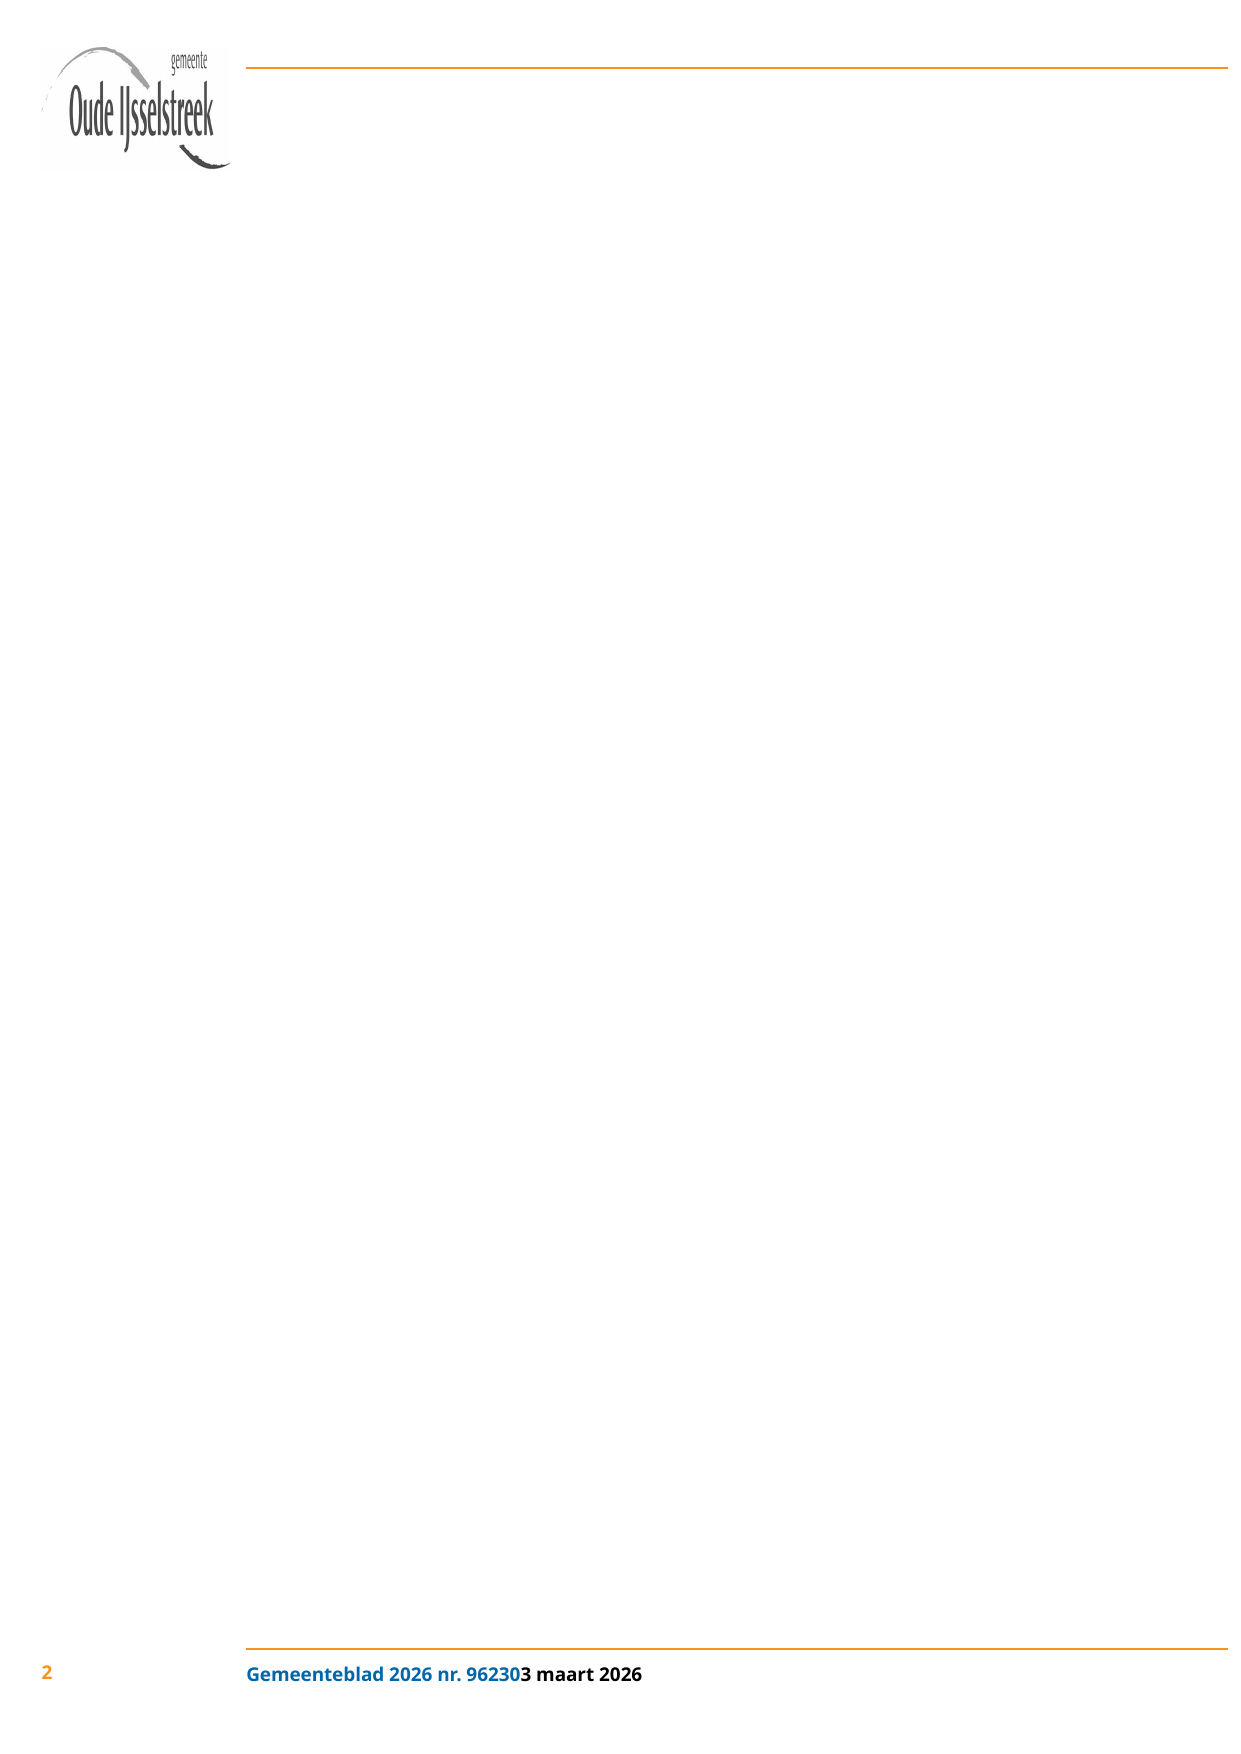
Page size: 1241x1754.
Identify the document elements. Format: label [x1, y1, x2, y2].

picture [41, 47, 231, 172]
